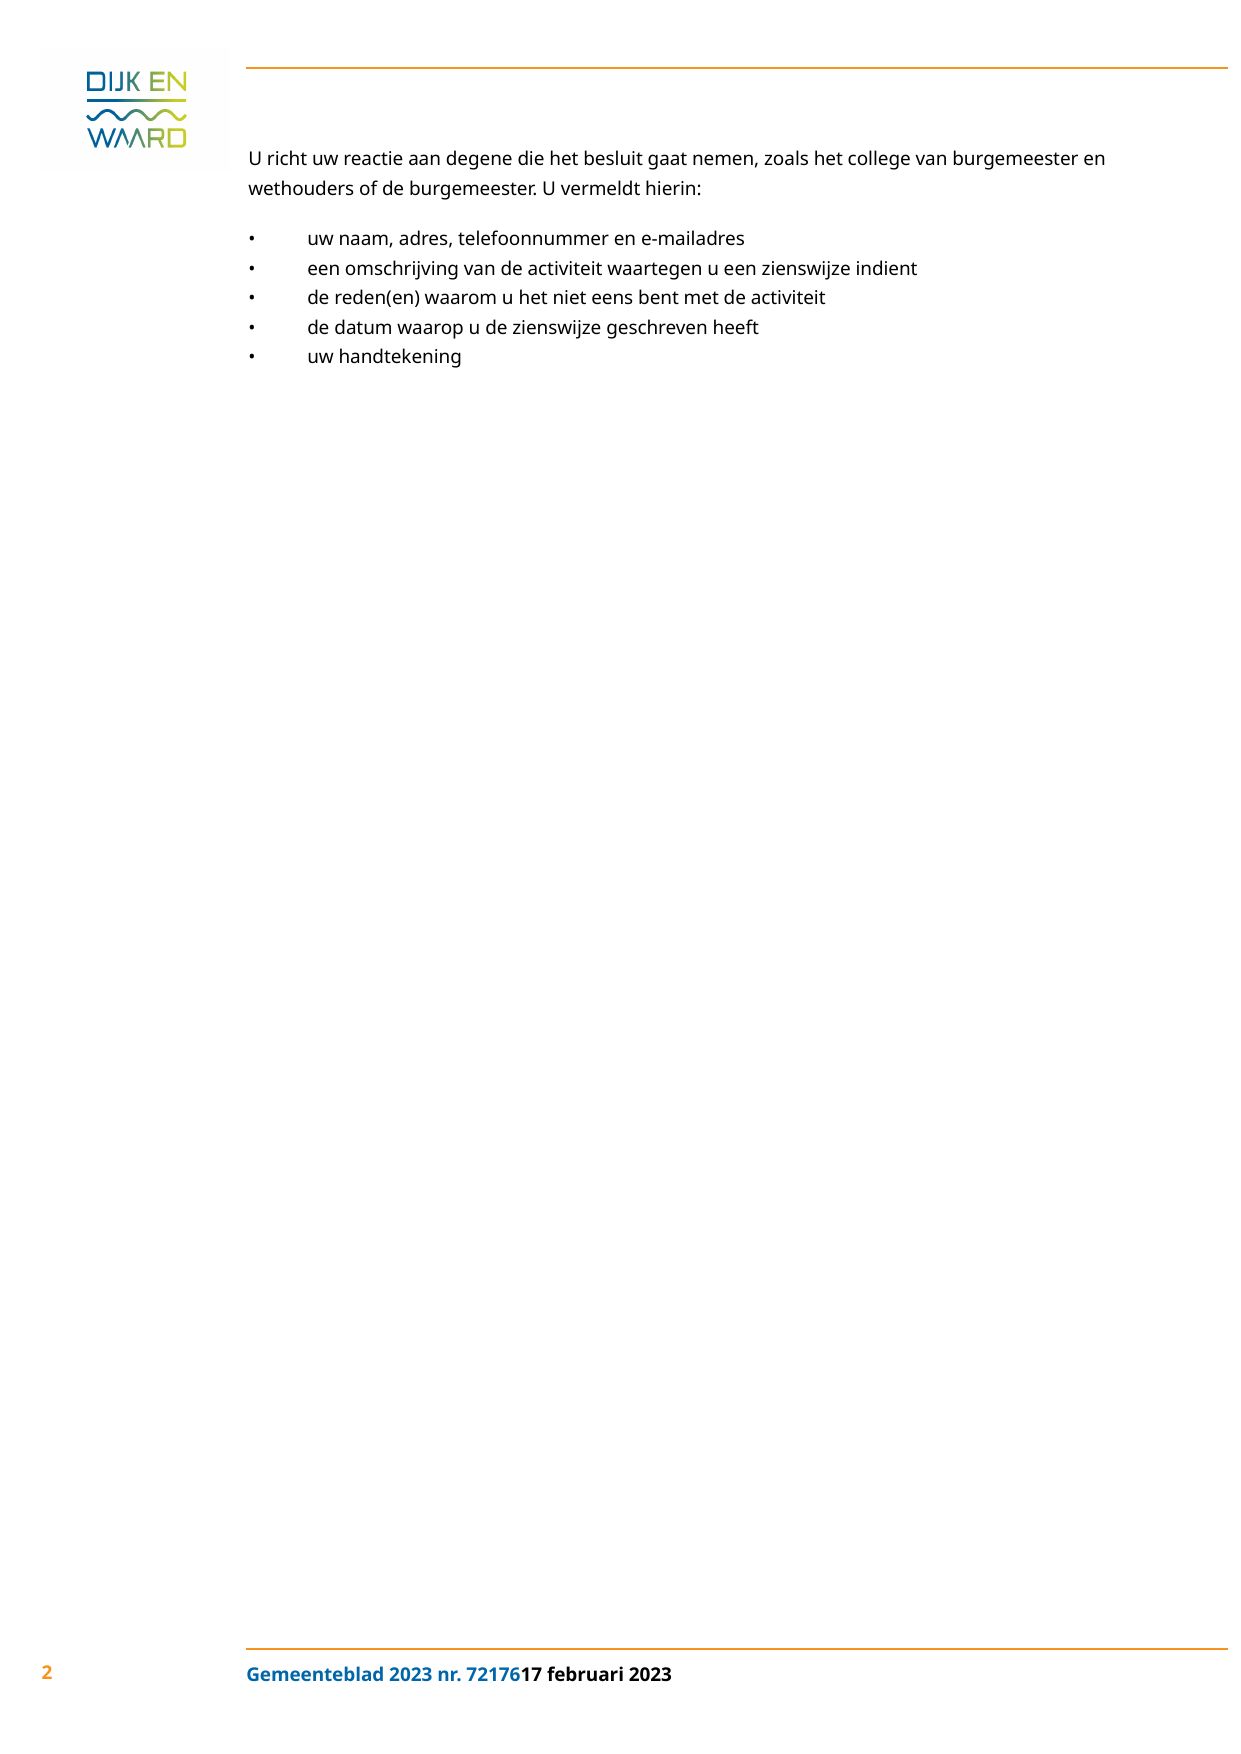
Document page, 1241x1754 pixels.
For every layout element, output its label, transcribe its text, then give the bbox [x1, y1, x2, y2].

list een omschrijving van de activiteit waartegen u een zienswijze indient [248, 255, 1152, 281]
picture [41, 47, 231, 172]
list de reden(en) waarom u het niet eens bent met de activiteit [248, 284, 1152, 310]
list uw handtekening [248, 343, 1152, 369]
text U richt uw reactie aan degene die het besluit gaat nemen, zoals het college van burgemeester en wethouders of de burgemeester. U vermeldt hierin: [248, 145, 1152, 201]
list uw naam, adres, telefoonnummer en e-mailadres [248, 225, 1152, 251]
list de datum waarop u de zienswijze geschreven heeft [248, 314, 1152, 340]
text ﻿ [248, 474, 1152, 503]
